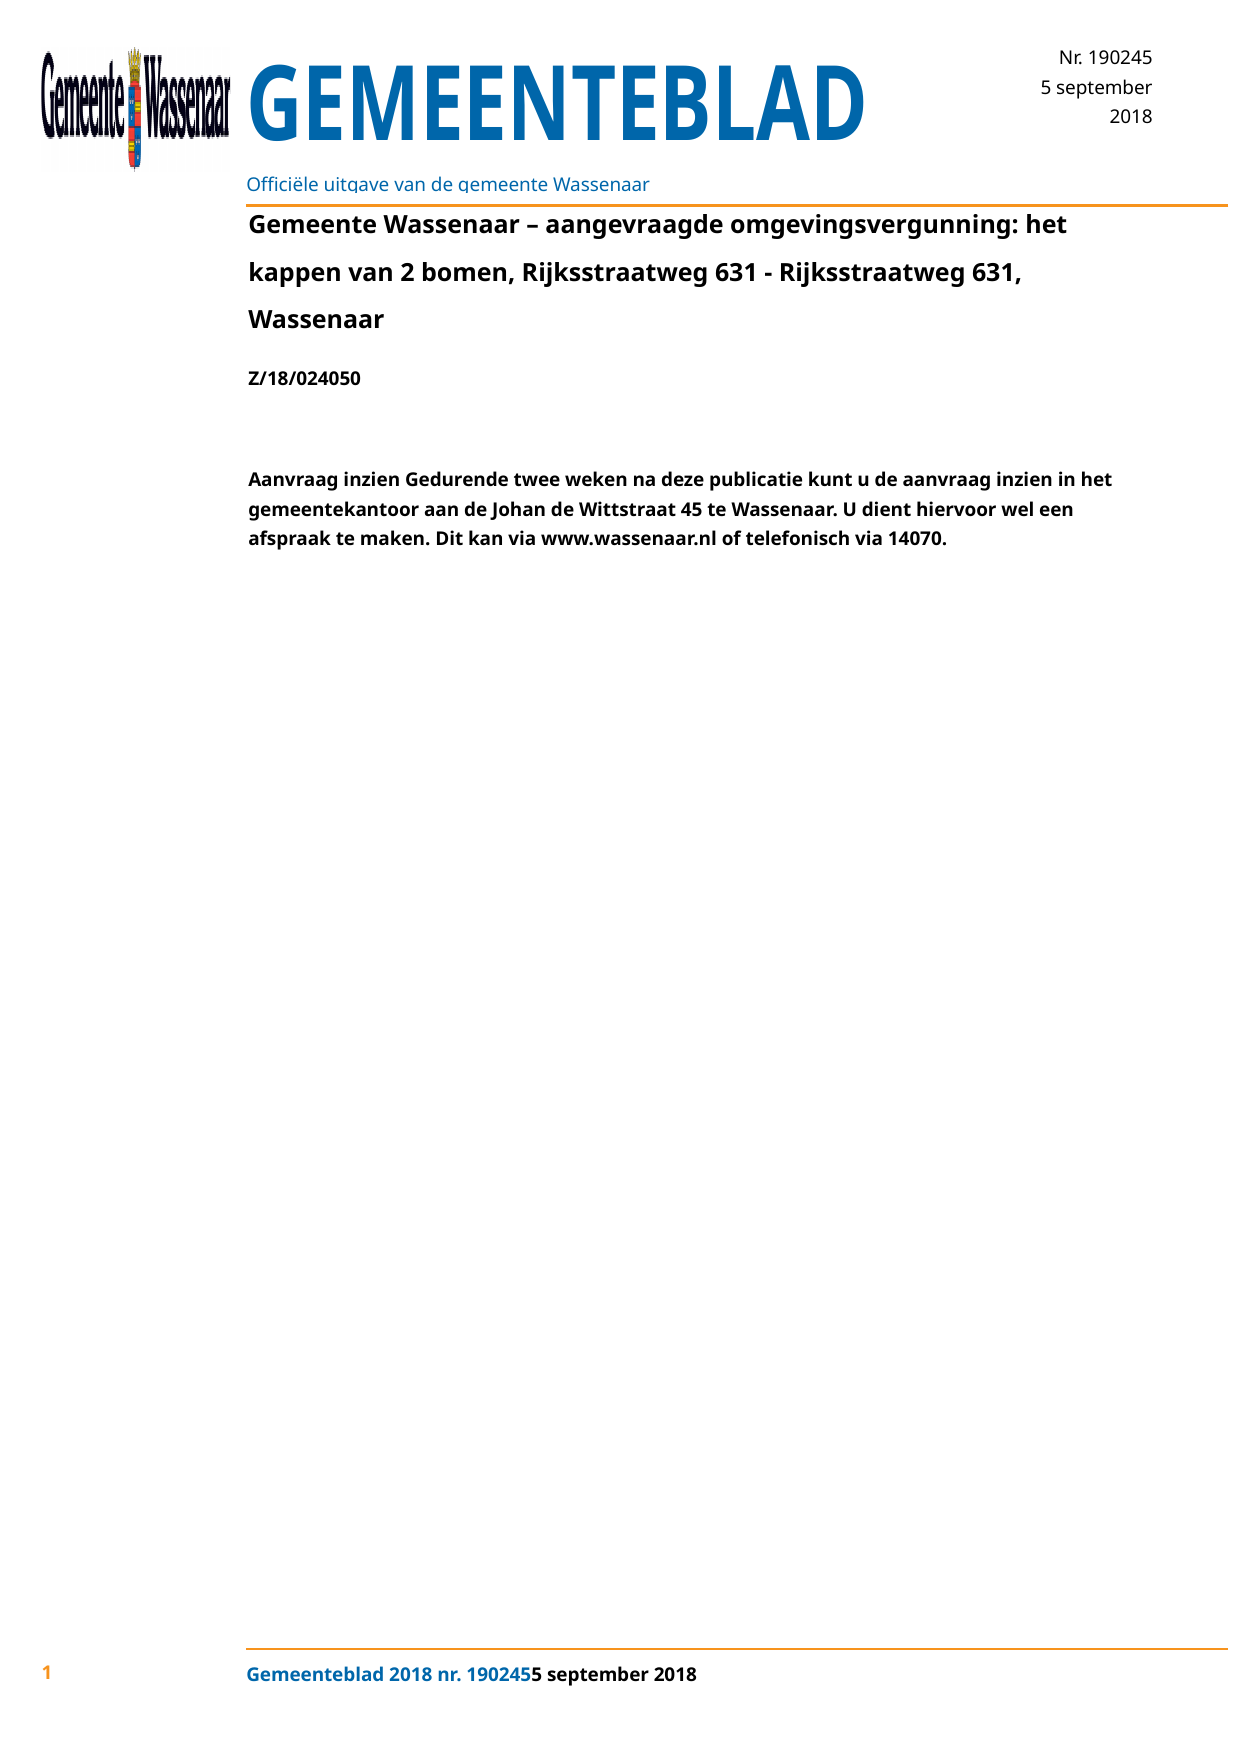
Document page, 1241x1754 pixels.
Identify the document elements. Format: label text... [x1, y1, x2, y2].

text Aanvraag inzien Gedurende twee weken na deze publicatie kunt u de aanvraag inzien in het gemeentekantoor aan de Johan de Wittstraat 45 te Wassenaar. U dient hiervoor wel een afspraak te maken. Dit kan via www.wassenaar.nl of telefonisch via 14070. [248, 466, 1152, 551]
text Gemeente Wassenaar – aangevraagde omgevingsvergunning: het kappen van 2 bomen, Rijksstraatweg 631 - Rijksstraatweg 631, Wassenaar [248, 207, 1152, 336]
text Z/18/024050 [248, 366, 1152, 391]
picture [41, 47, 231, 172]
